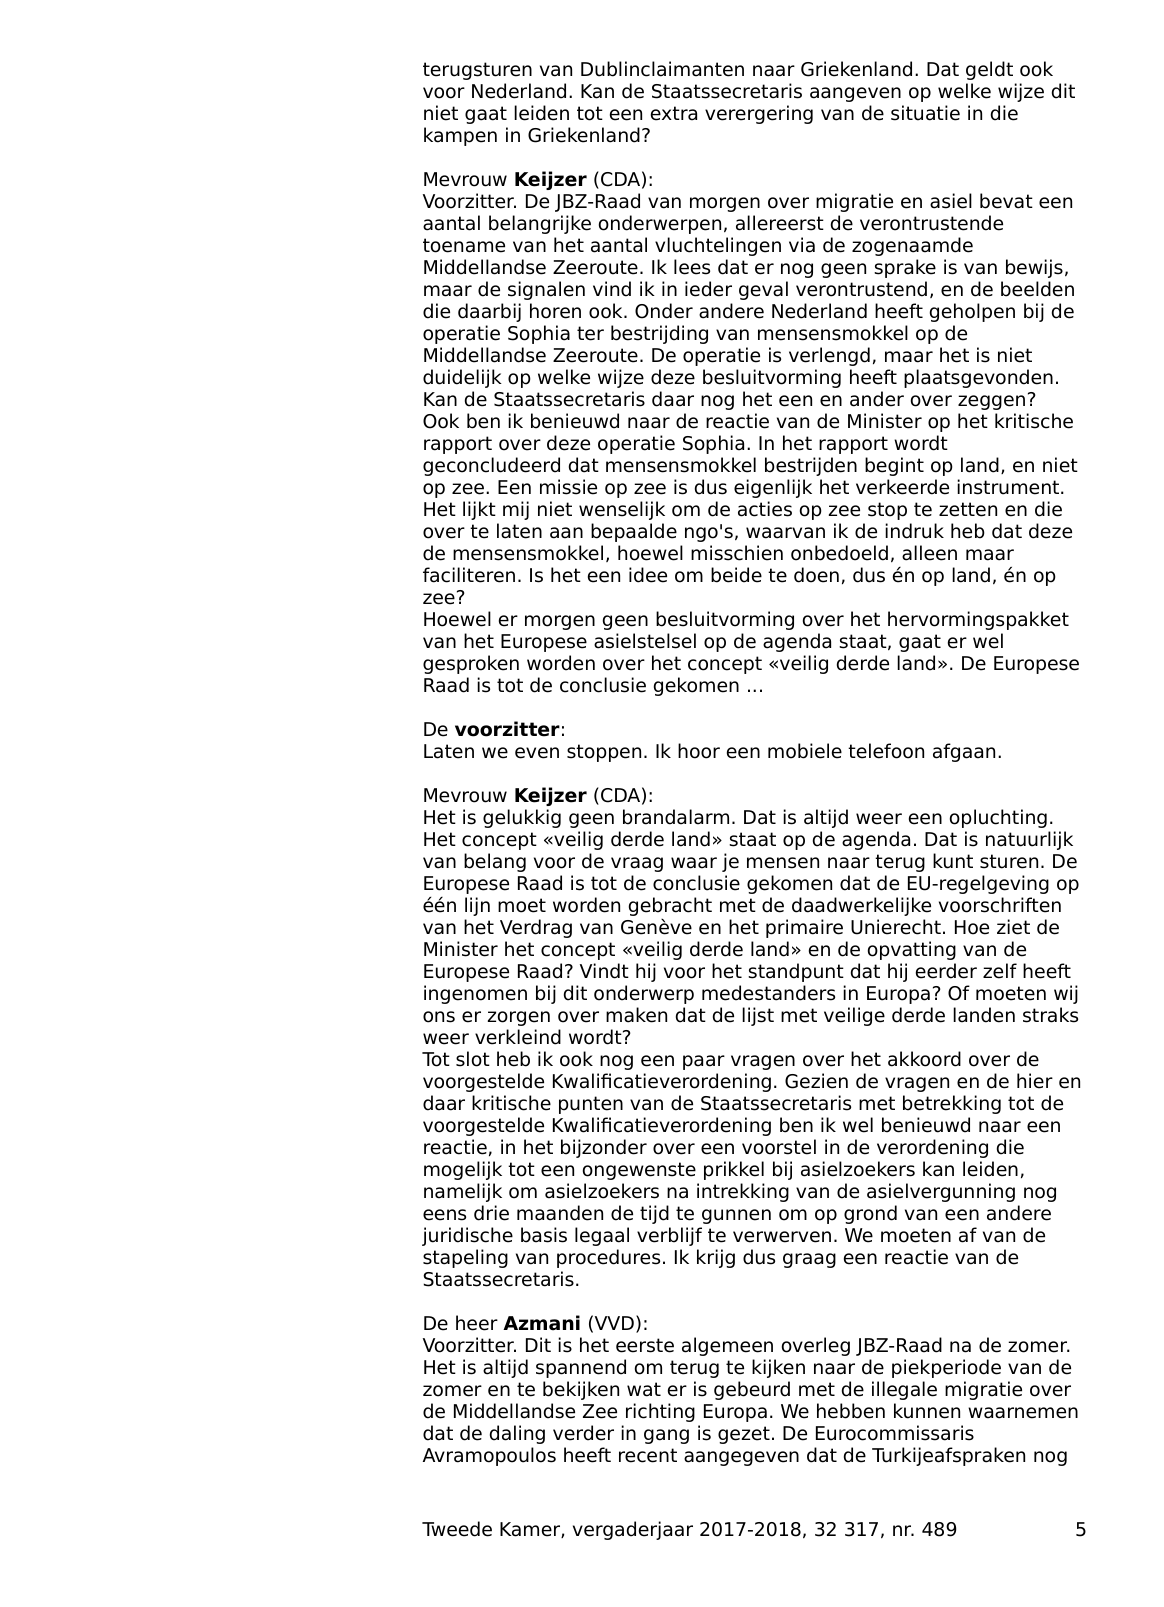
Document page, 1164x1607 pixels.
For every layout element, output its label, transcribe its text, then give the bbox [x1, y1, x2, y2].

text terugsturen van Dublinclaimanten naar Griekenland. Dat geldt ook voor Nederland. Kan de Staatssecretaris aangeven op welke wijze dit niet gaat leiden tot een extra verergering van de situatie in die kampen in Griekenland? [422, 59, 1087, 147]
text Tot slot heb ik ook nog een paar vragen over het akkoord over de voorgestelde Kwalificatieverordening. Gezien de vragen en de hier en daar kritische punten van de Staatssecretaris met betrekking tot de voorgestelde Kwalificatieverordening ben ik wel benieuwd naar een reactie, in het bijzonder over een voorstel in de verordening die mogelijk tot een ongewenste prikkel bij asielzoekers kan leiden, namelijk om asielzoekers na intrekking van de asielvergunning nog eens drie maanden de tijd te gunnen om op grond van een andere juridische basis legaal verblijf te verwerven. We moeten af van de stapeling van procedures. Ik krijg dus graag een reactie van de Staatssecretaris. [422, 1049, 1087, 1291]
text Mevrouw Keijzer (CDA): [422, 785, 1087, 807]
text Het is gelukkig geen brandalarm. Dat is altijd weer een opluchting. Het concept «veilig derde land» staat op de agenda. Dat is natuurlijk van belang voor de vraag waar je mensen naar terug kunt sturen. De Europese Raad is tot de conclusie gekomen dat de EU-regelgeving op één lijn moet worden gebracht met de daadwerkelijke voorschriften van het Verdrag van Genève en het primaire Unierecht. Hoe ziet de Minister het concept «veilig derde land» en de opvatting van de Europese Raad? Vindt hij voor het standpunt dat hij eerder zelf heeft ingenomen bij dit onderwerp medestanders in Europa? Of moeten wij ons er zorgen over maken dat de lijst met veilige derde landen straks weer verkleind wordt? [422, 807, 1087, 1049]
text Voorzitter. Dit is het eerste algemeen overleg JBZ-Raad na de zomer. Het is altijd spannend om terug te kijken naar de piekperiode van de zomer en te bekijken wat er is gebeurd met de illegale migratie over de Middellandse Zee richting Europa. We hebben kunnen waarnemen dat de daling verder in gang is gezet. De Eurocommissaris Avramopoulos heeft recent aangegeven dat de Turkijeafspraken nog [422, 1335, 1087, 1467]
text Laten we even stoppen. Ik hoor een mobiele telefoon afgaan. [422, 741, 1087, 763]
text De voorzitter: [422, 719, 1087, 741]
text Ook ben ik benieuwd naar de reactie van de Minister op het kritische rapport over deze operatie Sophia. In het rapport wordt geconcludeerd dat mensensmokkel bestrijden begint op land, en niet op zee. Een missie op zee is dus eigenlijk het verkeerde instrument. Het lijkt mij niet wenselijk om de acties op zee stop te zetten en die over te laten aan bepaalde ngo's, waarvan ik de indruk heb dat deze de mensensmokkel, hoewel misschien onbedoeld, alleen maar faciliteren. Is het een idee om beide te doen, dus én op land, én op zee? [422, 411, 1087, 609]
text Voorzitter. De JBZ-Raad van morgen over migratie en asiel bevat een aantal belangrijke onderwerpen, allereerst de verontrustende toename van het aantal vluchtelingen via de zogenaamde Middellandse Zeeroute. Ik lees dat er nog geen sprake is van bewijs, maar de signalen vind ik in ieder geval verontrustend, en de beelden die daarbij horen ook. Onder andere Nederland heeft geholpen bij de operatie Sophia ter bestrijding van mensensmokkel op de Middellandse Zeeroute. De operatie is verlengd, maar het is niet duidelijk op welke wijze deze besluitvorming heeft plaatsgevonden. Kan de Staatssecretaris daar nog het een en ander over zeggen? [422, 191, 1087, 411]
text Mevrouw Keijzer (CDA): [422, 169, 1087, 191]
text Hoewel er morgen geen besluitvorming over het hervormingspakket van het Europese asielstelsel op de agenda staat, gaat er wel gesproken worden over het concept «veilig derde land». De Europese Raad is tot de conclusie gekomen ... [422, 609, 1087, 697]
text De heer Azmani (VVD): [422, 1313, 1087, 1335]
